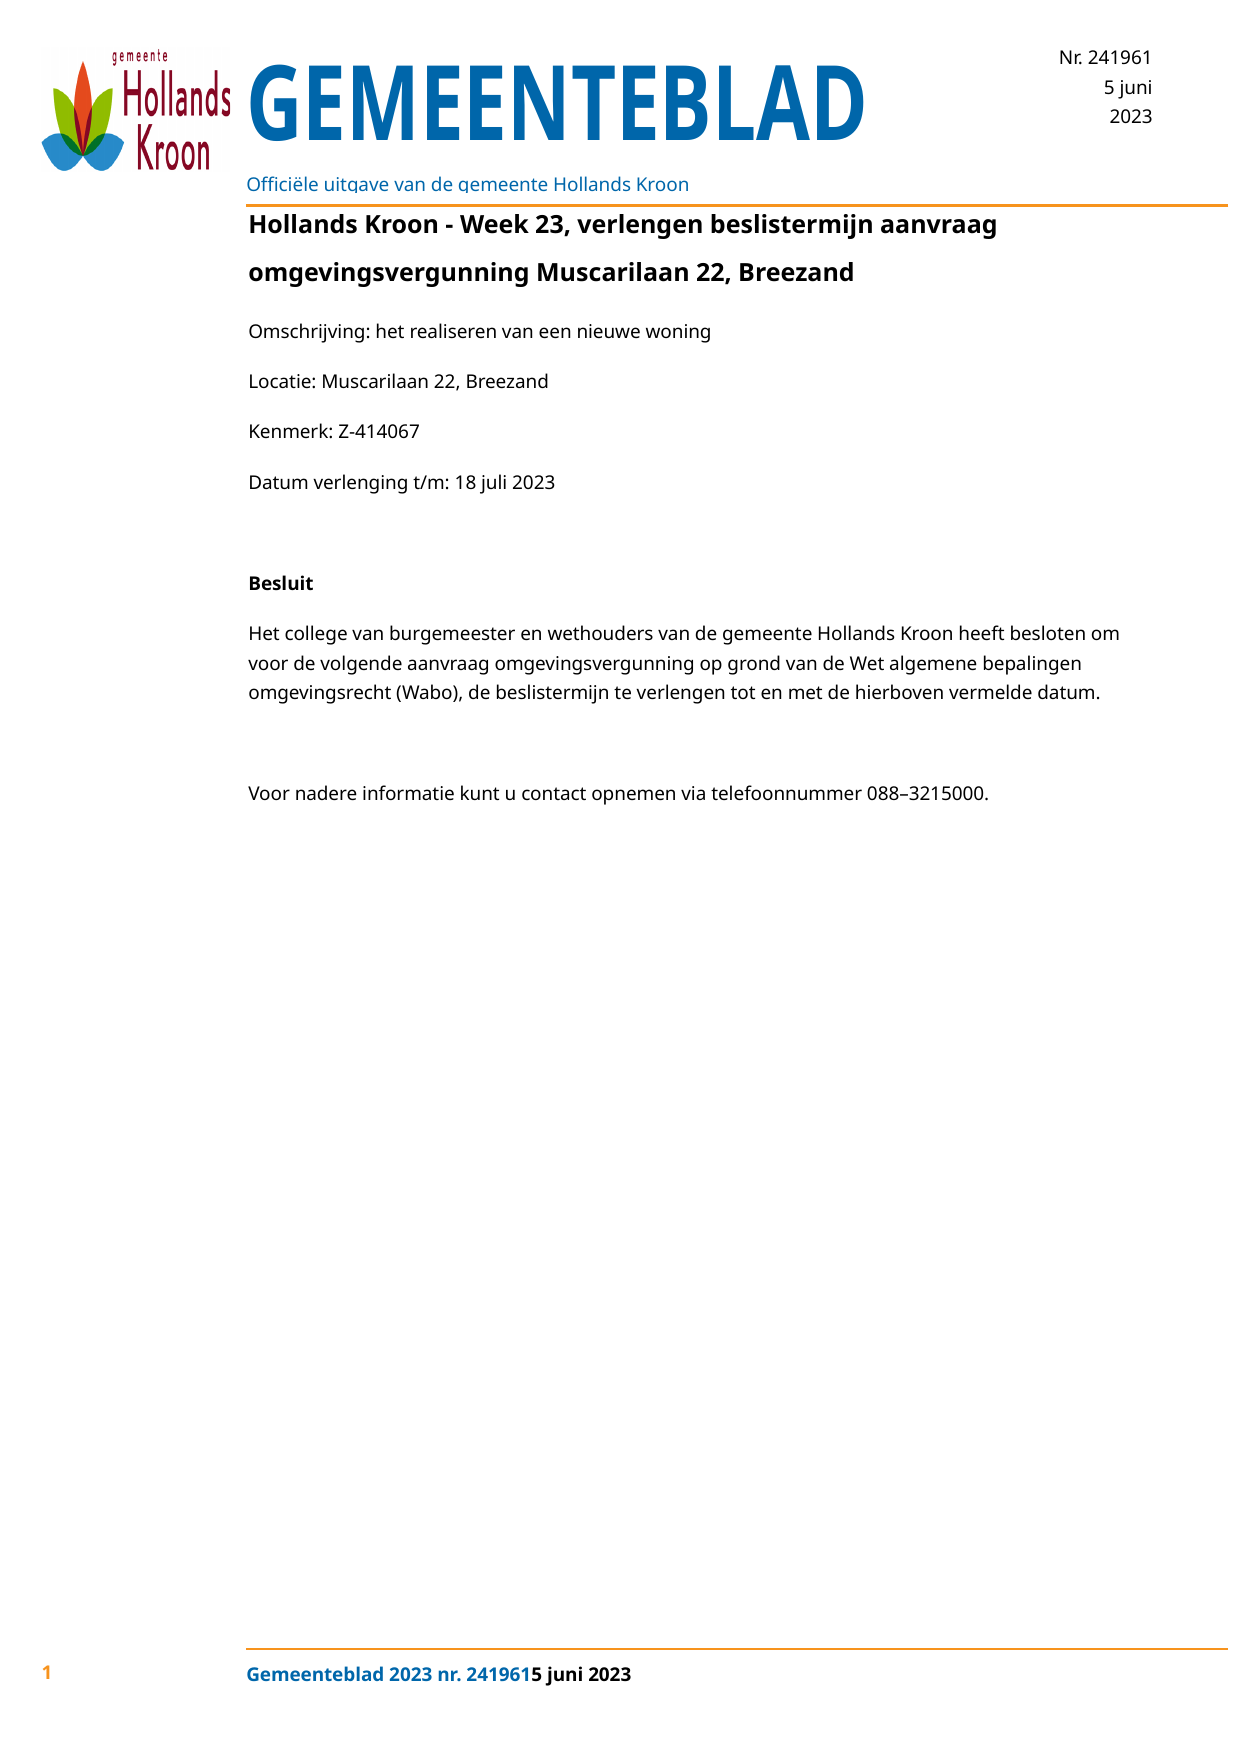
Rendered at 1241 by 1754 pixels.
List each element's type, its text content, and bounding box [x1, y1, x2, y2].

picture [41, 47, 231, 172]
text Datum verlenging t/m: 18 juli 2023 [248, 469, 1152, 495]
text Besluit [248, 570, 1152, 596]
text Voor nadere informatie kunt u contact opnemen via telefoonnummer 088–3215000. [248, 780, 1152, 806]
text Omschrijving: het realiseren van een nieuwe woning [248, 318, 1152, 344]
text Kenmerk: Z-414067 [248, 419, 1152, 444]
text Hollands Kroon - Week 23, verlengen beslistermijn aanvraag omgevingsvergunning Muscarilaan 22, Breezand [248, 207, 1152, 288]
text Het college van burgemeester en wethouders van de gemeente Hollands Kroon heeft besloten om voor de volgende aanvraag omgevingsvergunning op grond van de Wet algemene bepalingen omgevingsrecht (Wabo), de beslistermijn te verlengen tot en met de hierboven vermelde datum. [248, 620, 1152, 705]
text Locatie: Muscarilaan 22, Breezand [248, 368, 1152, 394]
